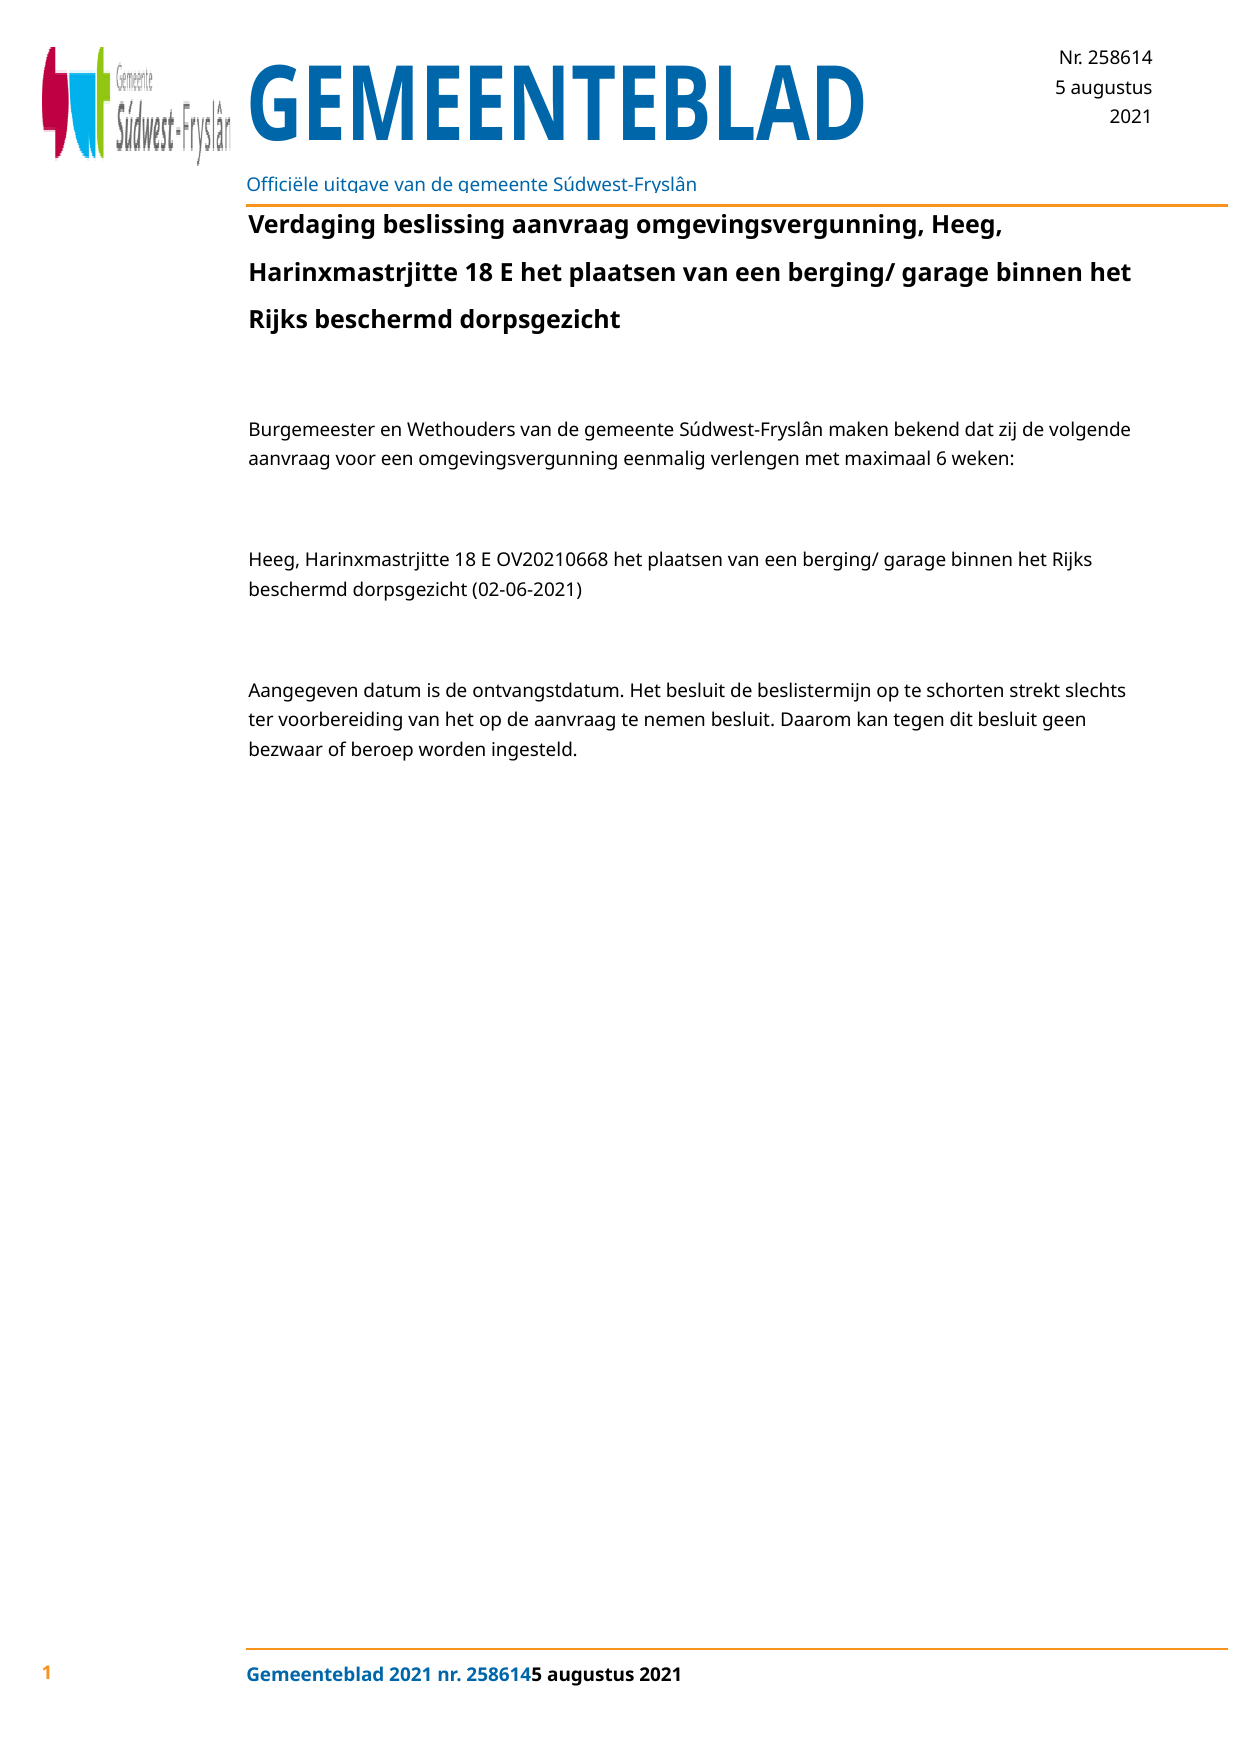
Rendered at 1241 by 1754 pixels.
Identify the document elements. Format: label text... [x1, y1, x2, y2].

text Heeg, Harinxmastrjitte 18 E OV20210668 het plaatsen van een berging/ garage binnen het Rijks beschermd dorpsgezicht (02-06-2021) [248, 546, 1152, 602]
text Verdaging beslissing aanvraag omgevingsvergunning, Heeg, Harinxmastrjitte 18 E het plaatsen van een berging/ garage binnen het Rijks beschermd dorpsgezicht [248, 207, 1152, 336]
text Burgemeester en Wethouders van de gemeente Súdwest-Fryslân maken bekend dat zij de volgende aanvraag voor een omgevingsvergunning eenmalig verlengen met maximaal 6 weken: [248, 416, 1152, 471]
picture [41, 47, 231, 172]
text Aangegeven datum is de ontvangstdatum. Het besluit de beslistermijn op te schorten strekt slechts ter voorbereiding van het op de aanvraag te nemen besluit. Daarom kan tegen dit besluit geen bezwaar of beroep worden ingesteld. [248, 677, 1152, 762]
